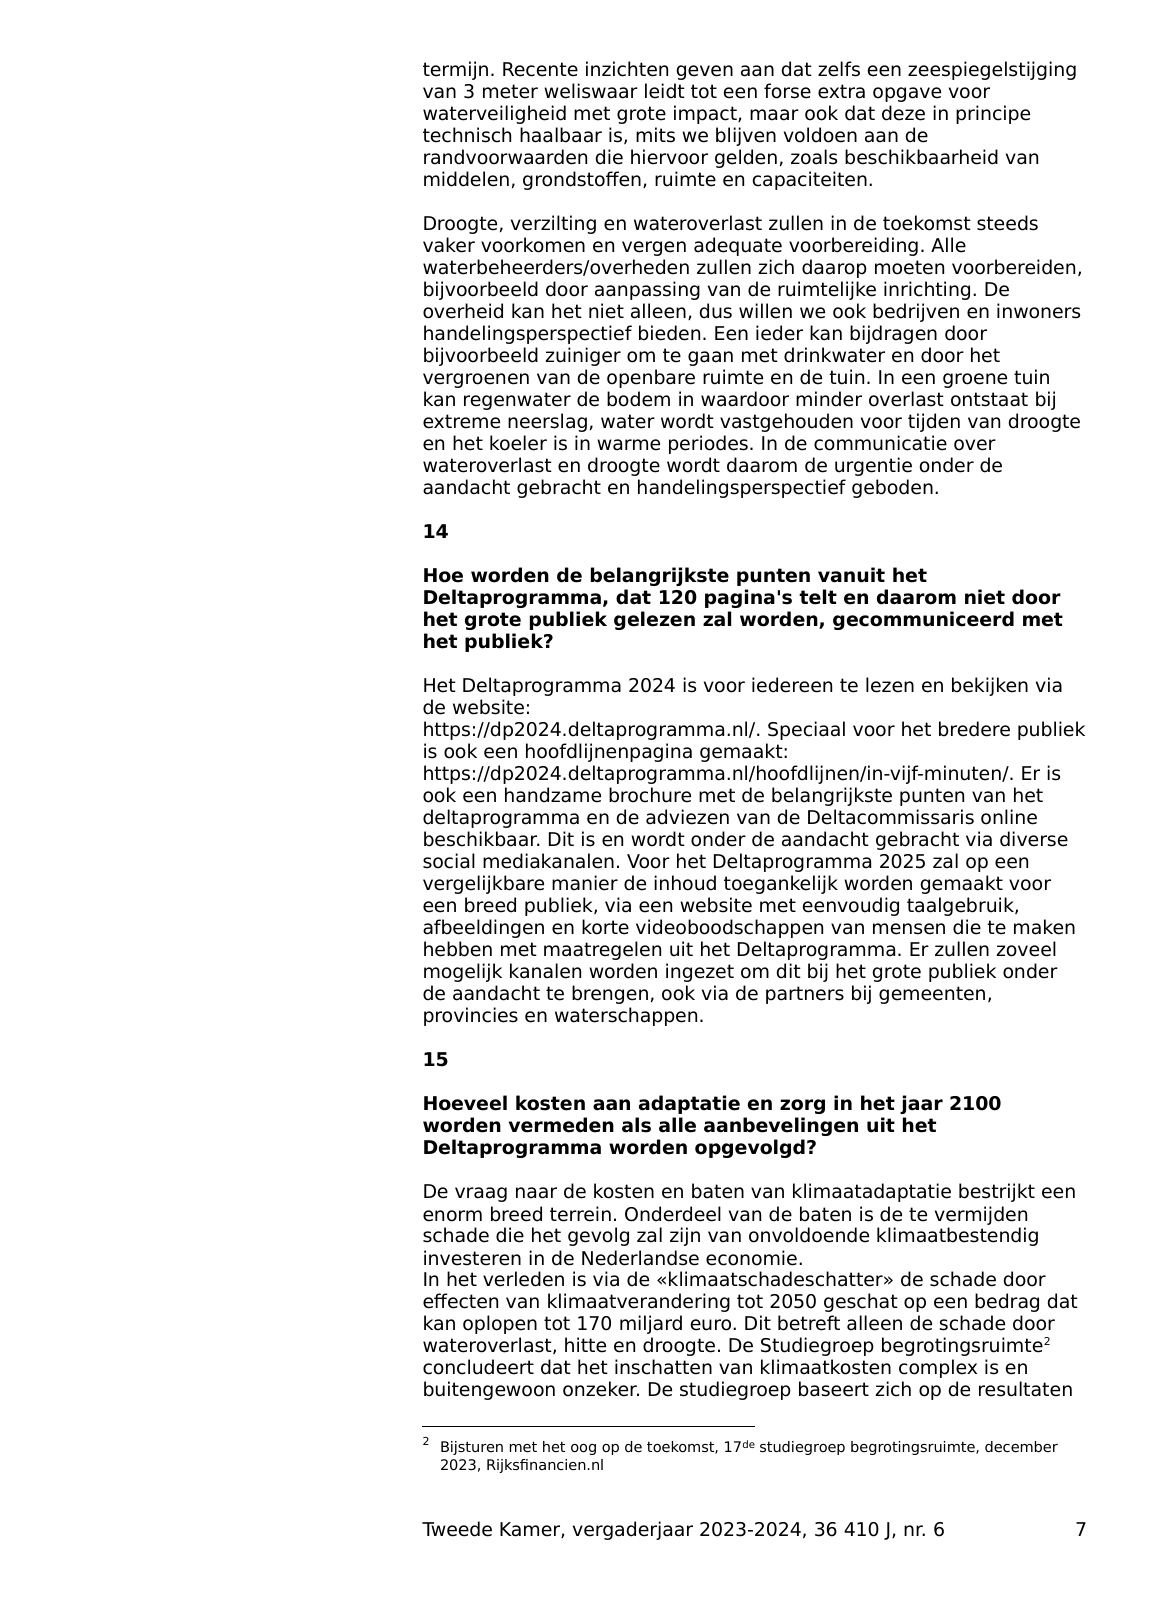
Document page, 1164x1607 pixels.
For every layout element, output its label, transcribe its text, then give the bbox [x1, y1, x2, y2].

text https://dp2024.deltaprogramma.nl/. Speciaal voor het bredere publiek is ook een hoofdlijnenpagina gemaakt: https://dp2024.deltaprogramma.nl/hoofdlijnen/in-vijf-minuten/. Er is ook een handzame brochure met de belangrijkste punten van het deltaprogramma en de adviezen van de Deltacommissaris online beschikbaar. Dit is en wordt onder de aandacht gebracht via diverse social mediakanalen. Voor het Deltaprogramma 2025 zal op een vergelijkbare manier de inhoud toegankelijk worden gemaakt voor een breed publiek, via een website met eenvoudig taalgebruik, afbeeldingen en korte videoboodschappen van mensen die te maken hebben met maatregelen uit het Deltaprogramma. Er zullen zoveel mogelijk kanalen worden ingezet om dit bij het grote publiek onder de aandacht te brengen, ook via de partners bij gemeenten, provincies en waterschappen. [422, 719, 1087, 1027]
text Hoe worden de belangrijkste punten vanuit het Deltaprogramma, dat 120 pagina's telt en daarom niet door het grote publiek gelezen zal worden, gecommuniceerd met het publiek? [422, 565, 1087, 653]
subtitle 15 [422, 1049, 1087, 1071]
text termijn. Recente inzichten geven aan dat zelfs een zeespiegelstijging van 3 meter weliswaar leidt tot een forse extra opgave voor waterveiligheid met grote impact, maar ook dat deze in principe technisch haalbaar is, mits we blijven voldoen aan de randvoorwaarden die hiervoor gelden, zoals beschikbaarheid van middelen, grondstoffen, ruimte en capaciteiten. [422, 59, 1087, 191]
text De vraag naar de kosten en baten van klimaatadaptatie bestrijkt een enorm breed terrein. Onderdeel van de baten is de te vermijden schade die het gevolg zal zijn van onvoldoende klimaatbestendig investeren in de Nederlandse economie. [422, 1181, 1087, 1269]
text Bijsturen met het oog op de toekomst, 17de studiegroep begrotingsruimte, december 2023, Rijksfinancien.nl [422, 1435, 1087, 1474]
text Het Deltaprogramma 2024 is voor iedereen te lezen en bekijken via de website: [422, 675, 1087, 719]
text Hoeveel kosten aan adaptatie en zorg in het jaar 2100 worden vermeden als alle aanbevelingen uit het Deltaprogramma worden opgevolgd? [422, 1093, 1087, 1159]
subtitle 14 [422, 521, 1087, 543]
text In het verleden is via de «klimaatschadeschatter» de schade door effecten van klimaatverandering tot 2050 geschat op een bedrag dat kan oplopen tot 170 miljard euro. Dit betreft alleen de schade door wateroverlast, hitte en droogte. De Studiegroep begrotingsruimte concludeert dat het inschatten van klimaatkosten complex is en buitengewoon onzeker. De studiegroep baseert zich op de resultaten [422, 1269, 1087, 1401]
text Droogte, verzilting en wateroverlast zullen in de toekomst steeds vaker voorkomen en vergen adequate voorbereiding. Alle waterbeheerders/overheden zullen zich daarop moeten voorbereiden, bijvoorbeeld door aanpassing van de ruimtelijke inrichting. De overheid kan het niet alleen, dus willen we ook bedrijven en inwoners handelingsperspectief bieden. Een ieder kan bijdragen door bijvoorbeeld zuiniger om te gaan met drinkwater en door het vergroenen van de openbare ruimte en de tuin. In een groene tuin kan regenwater de bodem in waardoor minder overlast ontstaat bij extreme neerslag, water wordt vastgehouden voor tijden van droogte en het koeler is in warme periodes. In de communicatie over wateroverlast en droogte wordt daarom de urgentie onder de aandacht gebracht en handelingsperspectief geboden. [422, 213, 1087, 499]
